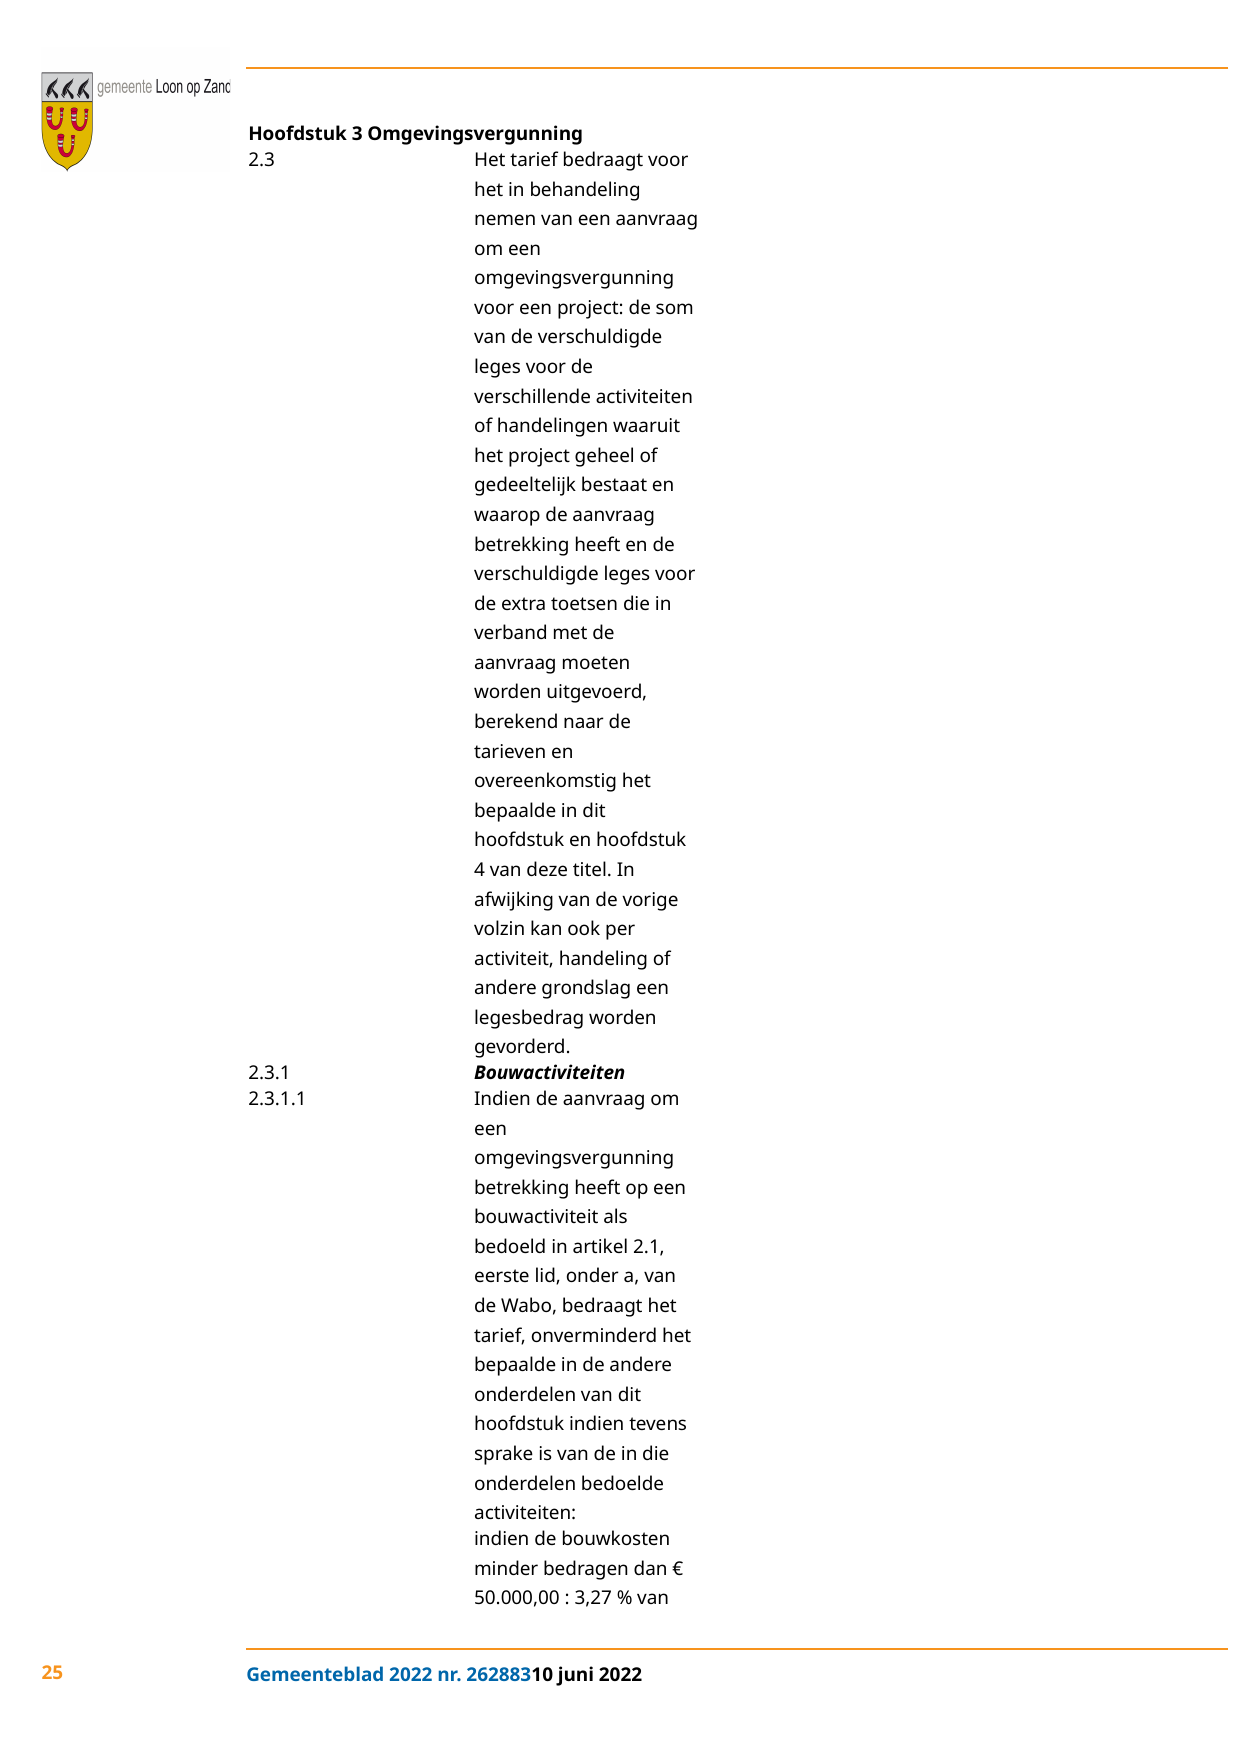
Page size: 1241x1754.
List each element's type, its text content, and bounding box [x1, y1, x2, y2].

picture [41, 47, 231, 172]
table_cell [248, 1525, 474, 1610]
table_cell [700, 146, 926, 1059]
table_cell 2.3.1 [248, 1060, 474, 1085]
table_cell [700, 121, 926, 146]
table_cell [700, 1060, 926, 1085]
table_cell Hoofdstuk 3 Omgevingsvergunning [248, 121, 700, 146]
table_cell [474, 95, 700, 121]
table_cell [248, 95, 474, 121]
table_cell [700, 95, 926, 121]
table_cell Bouwactiviteiten [474, 1060, 700, 1085]
table_cell 2.3 [248, 146, 474, 1059]
table_cell [700, 1085, 926, 1525]
table_cell indien de bouwkosten minder bedragen dan € 50.000,00 : 3,27 % van [474, 1525, 700, 1610]
table_cell [700, 1525, 926, 1610]
table_cell Het tarief bedraagt voor het in behandeling nemen van een aanvraag om een omgevingsvergunning voor een project: de som van de verschuldigde leges voor de verschillende activiteiten of handelingen waaruit het project geheel of gedeeltelijk bestaat en waarop de aanvraag betrekking heeft en de verschuldigde leges voor de extra toetsen die in verband met de aanvraag moeten worden uitgevoerd, berekend naar de tarieven en overeenkomstig het bepaalde in dit hoofdstuk en hoofdstuk 4 van deze titel. In afwijking van de vorige volzin kan ook per activiteit, handeling of andere grondslag een legesbedrag worden gevorderd. [474, 146, 700, 1059]
table_cell Indien de aanvraag om een omgevingsvergunning betrekking heeft op een bouwactiviteit als bedoeld in artikel 2.1, eerste lid, onder a, van de Wabo, bedraagt het tarief, onverminderd het bepaalde in de andere onderdelen van dit hoofdstuk indien tevens sprake is van de in die onderdelen bedoelde activiteiten: [474, 1085, 700, 1525]
table_cell 2.3.1.1 [248, 1085, 474, 1525]
